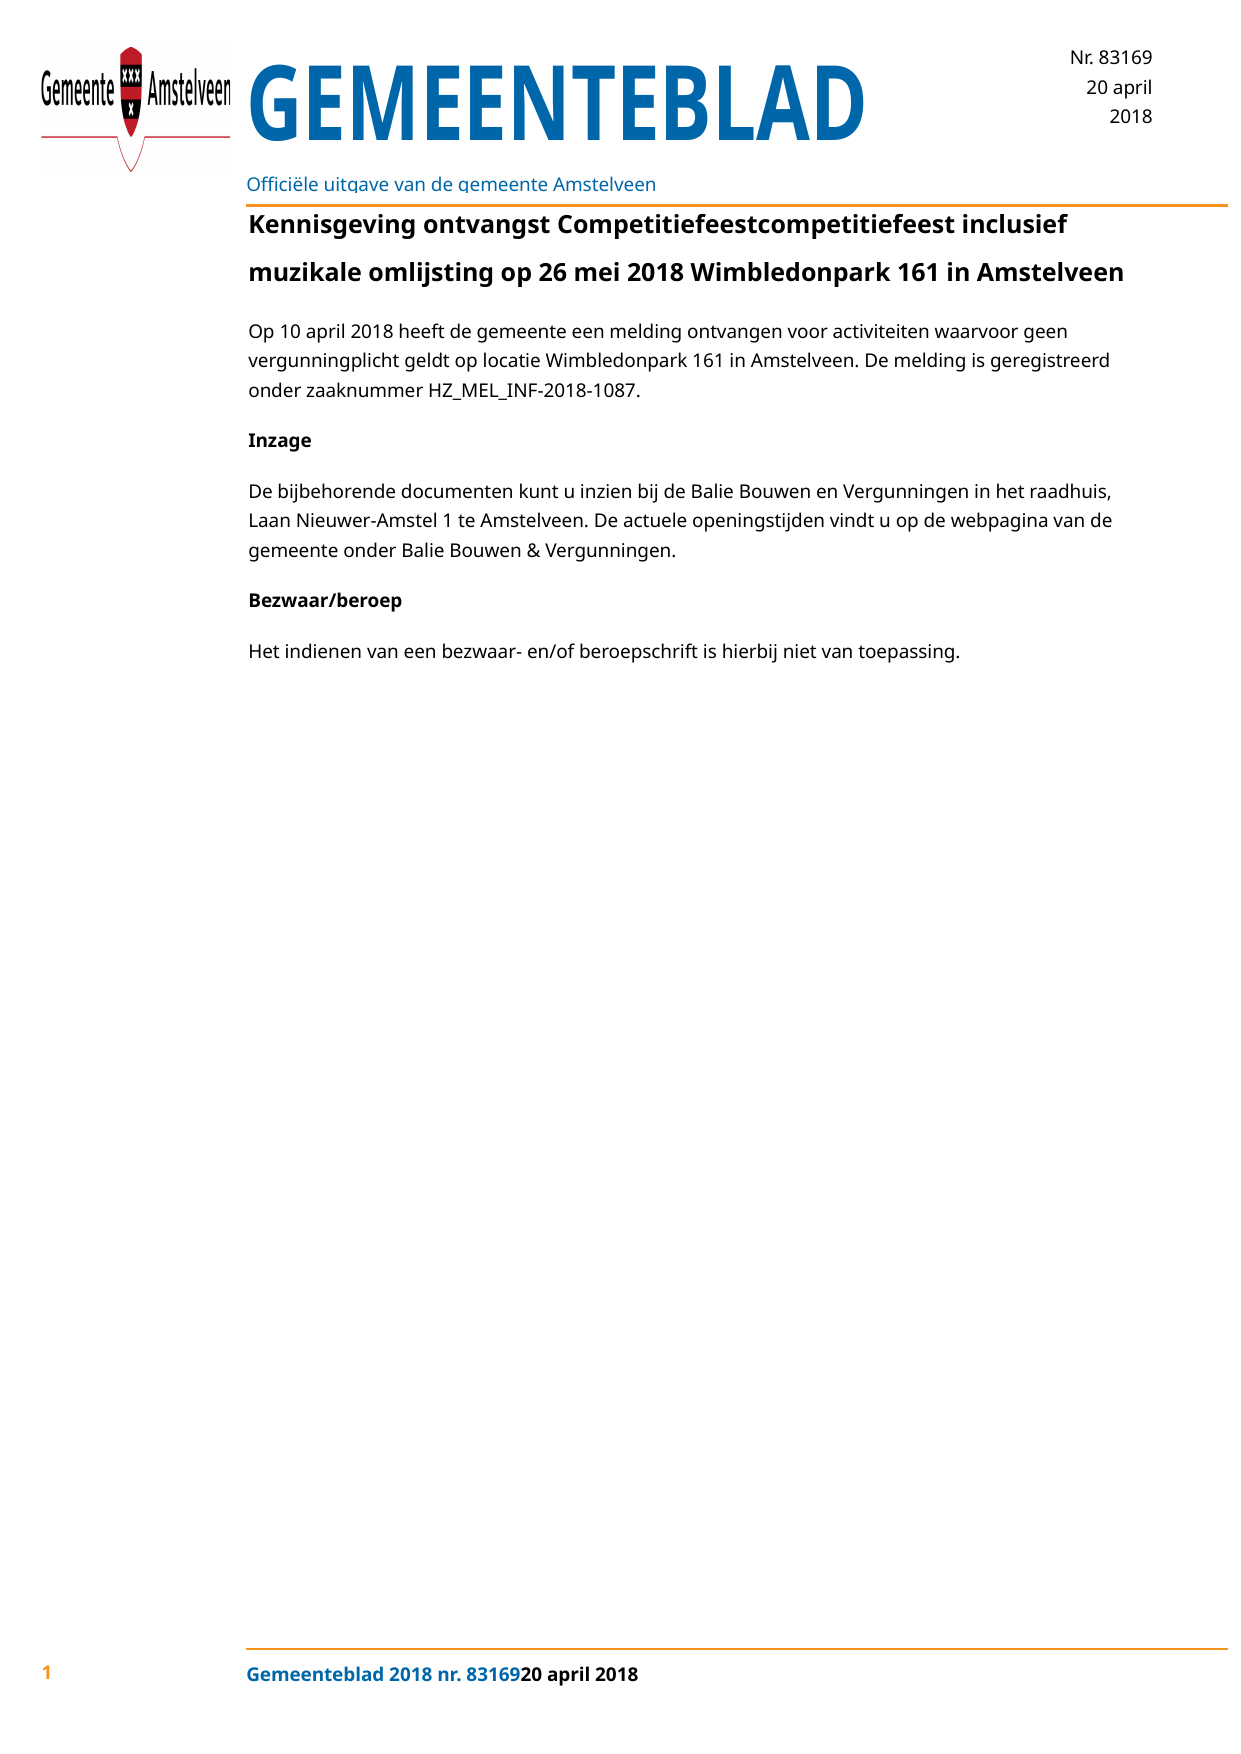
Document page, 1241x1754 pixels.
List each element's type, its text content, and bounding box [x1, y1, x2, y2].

text Kennisgeving ontvangst Competitiefeestcompetitiefeest inclusief muzikale omlijsting op 26 mei 2018 Wimbledonpark 161 in Amstelveen [248, 207, 1152, 288]
picture [41, 47, 231, 172]
text Het indienen van een bezwaar- en/of beroepschrift is hierbij niet van toepassing. [248, 638, 1152, 664]
text Inzage [248, 427, 1152, 453]
text De bijbehorende documenten kunt u inzien bij de Balie Bouwen en Vergunningen in het raadhuis, Laan Nieuwer-Amstel 1 te Amstelveen. De actuele openingstijden vindt u op de webpagina van de gemeente onder Balie Bouwen & Vergunningen. [248, 478, 1152, 563]
text Bezwaar/beroep [248, 587, 1152, 613]
text Op 10 april 2018 heeft de gemeente een melding ontvangen voor activiteiten waarvoor geen vergunningplicht geldt op locatie Wimbledonpark 161 in Amstelveen. De melding is geregistreerd onder zaaknummer HZ_MEL_INF-2018-1087. [248, 318, 1152, 403]
